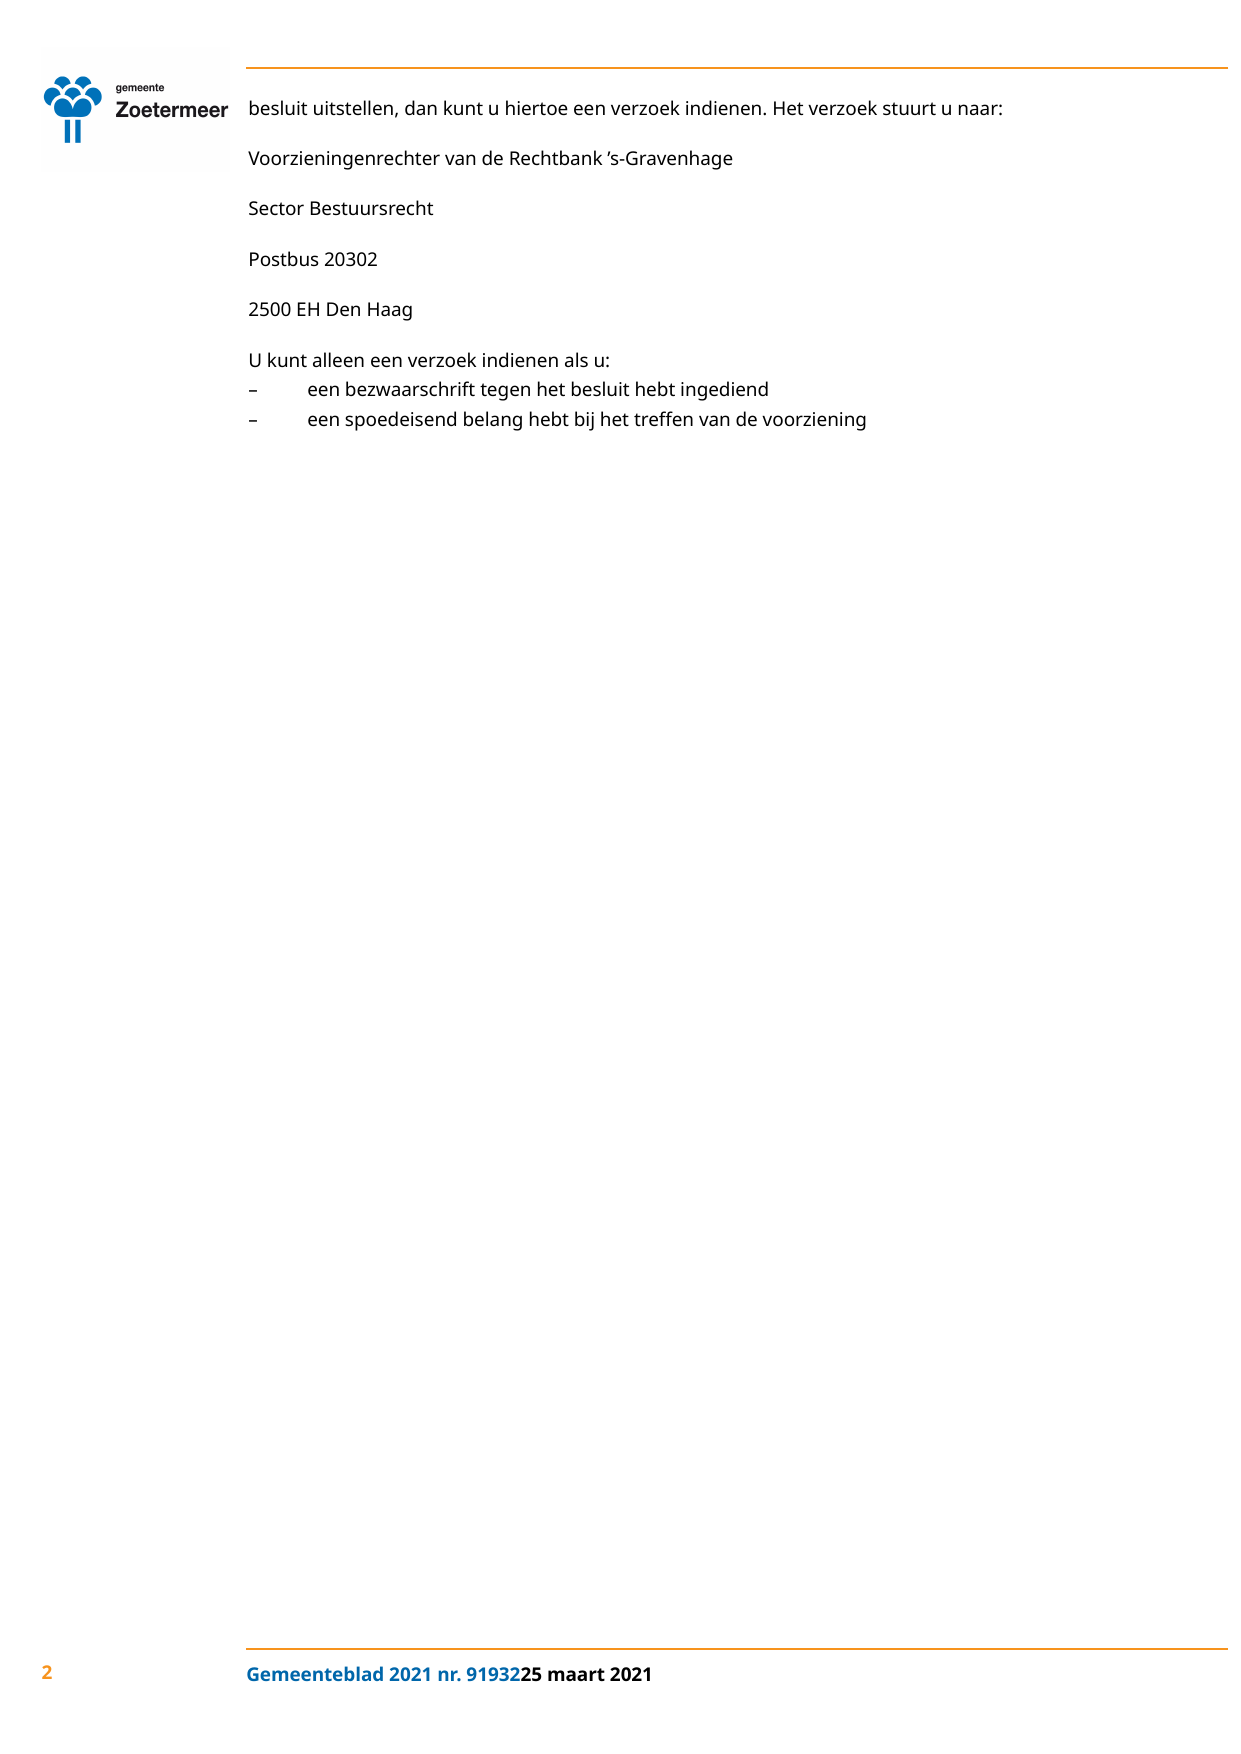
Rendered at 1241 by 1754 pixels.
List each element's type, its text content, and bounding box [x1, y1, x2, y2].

text Voorzieningenrechter van de Rechtbank ’s-Gravenhage [248, 145, 1152, 171]
picture [41, 47, 231, 172]
text 2500 EH Den Haag [248, 296, 1152, 322]
list een bezwaarschrift tegen het besluit hebt ingediend [248, 376, 1152, 402]
text besluit uitstellen, dan kunt u hiertoe een verzoek indienen. Het verzoek stuurt u naar: [248, 95, 1152, 121]
text U kunt alleen een verzoek indienen als u: [248, 347, 1152, 373]
text Sector Bestuursrecht [248, 196, 1152, 221]
text Postbus 20302 [248, 246, 1152, 272]
list een spoedeisend belang hebt bij het treffen van de voorziening [248, 406, 1152, 432]
